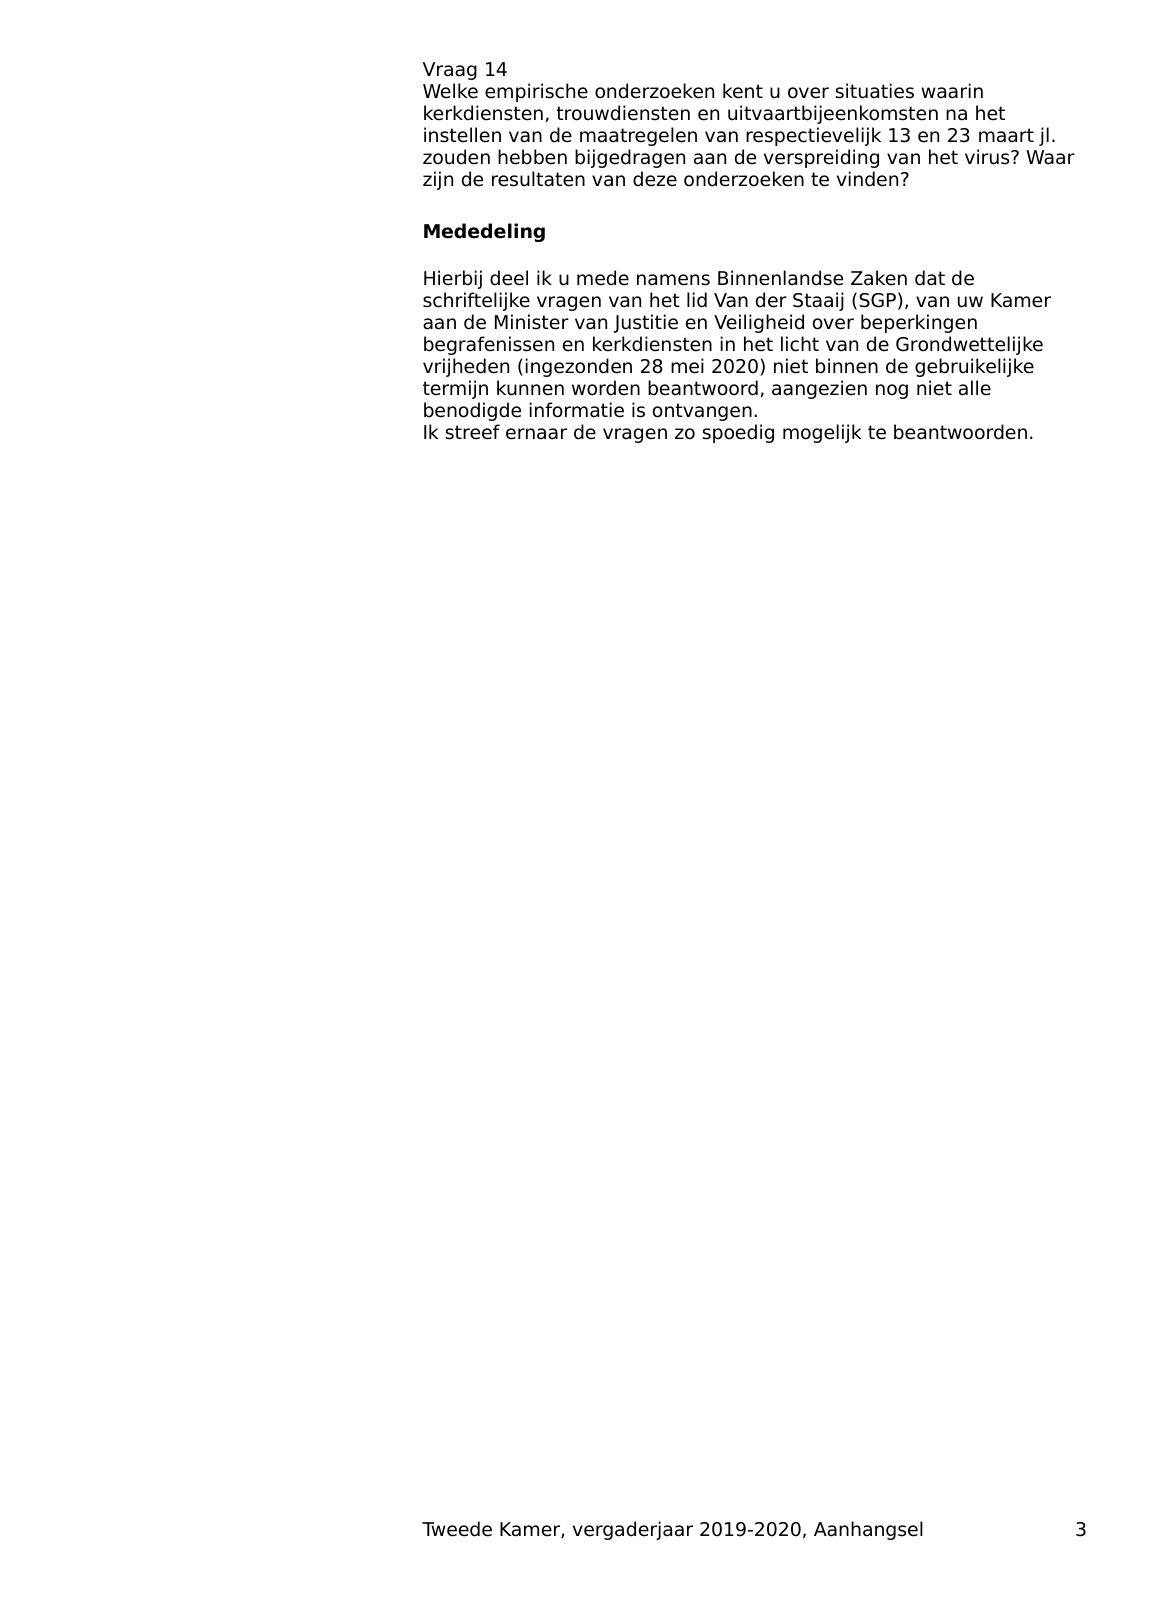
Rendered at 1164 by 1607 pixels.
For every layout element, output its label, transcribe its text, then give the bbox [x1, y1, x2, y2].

text Vraag 14 [422, 59, 1087, 81]
text Hierbij deel ik u mede namens Binnenlandse Zaken dat de schriftelijke vragen van het lid Van der Staaij (SGP), van uw Kamer aan de Minister van Justitie en Veiligheid over beperkingen begrafenissen en kerkdiensten in het licht van de Grondwettelijke vrijheden (ingezonden 28 mei 2020) niet binnen de gebruikelijke termijn kunnen worden beantwoord, aangezien nog niet alle benodigde informatie is ontvangen. [422, 268, 1087, 422]
subtitle Mededeling [422, 221, 1087, 243]
text Welke empirische onderzoeken kent u over situaties waarin kerkdiensten, trouwdiensten en uitvaartbijeenkomsten na het instellen van de maatregelen van respectievelijk 13 en 23 maart jl. zouden hebben bijgedragen aan de verspreiding van het virus? Waar zijn de resultaten van deze onderzoeken te vinden? [422, 81, 1087, 191]
text Ik streef ernaar de vragen zo spoedig mogelijk te beantwoorden. [422, 422, 1087, 444]
